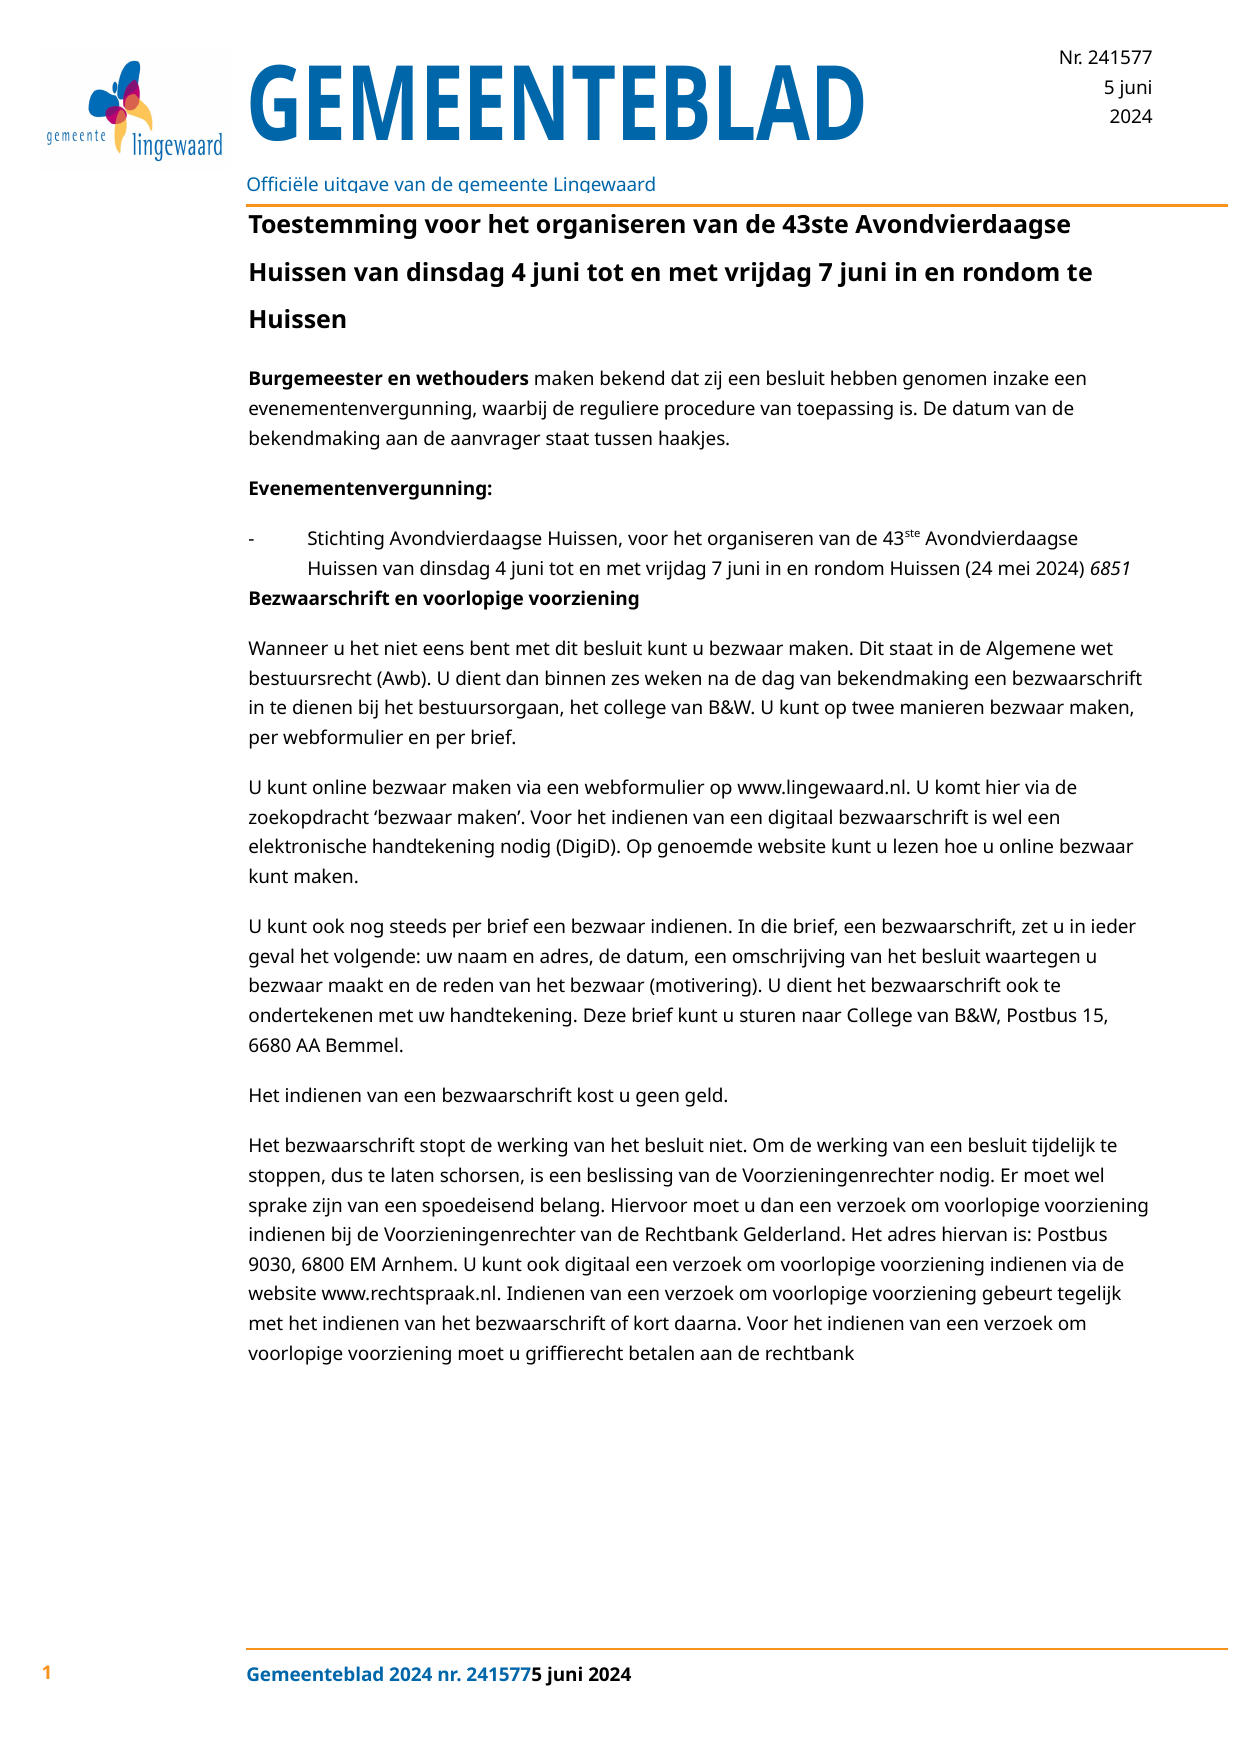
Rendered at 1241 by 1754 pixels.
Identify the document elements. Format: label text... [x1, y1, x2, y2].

text Bezwaarschrift en voorlopige voorziening [248, 585, 1152, 610]
text Toestemming voor het organiseren van de 43ste Avondvierdaagse Huissen van dinsdag 4 juni tot en met vrijdag 7 juni in en rondom te Huissen [248, 207, 1152, 336]
text Evenementenvergunning: [248, 475, 1152, 501]
text U kunt online bezwaar maken via een webformulier op www.lingewaard.nl. U komt hier via de zoekopdracht ‘bezwaar maken’. Voor het indienen van een digitaal bezwaarschrift is wel een elektronische handtekening nodig (DigiD). Op genoemde website kunt u lezen hoe u online bezwaar kunt maken. [248, 774, 1152, 889]
list Stichting Avondvierdaagse Huissen, voor het organiseren van de 43ste Avondvierdaagse Huissen van dinsdag 4 juni tot en met vrijdag 7 juni in en rondom Huissen (24 mei 2024) 6851 [248, 526, 1152, 581]
text Wanneer u het niet eens bent met dit besluit kunt u bezwaar maken. Dit staat in de Algemene wet bestuursrecht (Awb). U dient dan binnen zes weken na de dag van bekendmaking een bezwaarschrift in te dienen bij het bestuursorgaan, het college van B&W. U kunt op twee manieren bezwaar maken, per webformulier en per brief. [248, 635, 1152, 749]
text Burgemeester en wethouders maken bekend dat zij een besluit hebben genomen inzake een evenementenvergunning, waarbij de reguliere procedure van toepassing is. De datum van de bekendmaking aan de aanvrager staat tussen haakjes. [248, 366, 1152, 450]
text Het indienen van een bezwaarschrift kost u geen geld. [248, 1082, 1152, 1108]
text U kunt ook nog steeds per brief een bezwaar indienen. In die brief, een bezwaarschrift, zet u in ieder geval het volgende: uw naam en adres, de datum, een omschrijving van het besluit waartegen u bezwaar maakt en de reden van het bezwaar (motivering). U dient het bezwaarschrift ook te ondertekenen met uw handtekening. Deze brief kunt u sturen naar College van B&W, Postbus 15, 6680 AA Bemmel. [248, 913, 1152, 1057]
text Het bezwaarschrift stopt de werking van het besluit niet. Om de werking van een besluit tijdelijk te stoppen, dus te laten schorsen, is een beslissing van de Voorzieningenrechter nodig. Er moet wel sprake zijn van een spoedeisend belang. Hiervoor moet u dan een verzoek om voorlopige voorziening indienen bij de Voorzieningenrechter van de Rechtbank Gelderland. Het adres hiervan is: Postbus 9030, 6800 EM Arnhem. U kunt ook digitaal een verzoek om voorlopige voorziening indienen via de website www.rechtspraak.nl. Indienen van een verzoek om voorlopige voorziening gebeurt tegelijk met het indienen van het bezwaarschrift of kort daarna. Voor het indienen van een verzoek om voorlopige voorziening moet u griffierecht betalen aan de rechtbank [248, 1133, 1152, 1365]
picture [41, 47, 231, 172]
